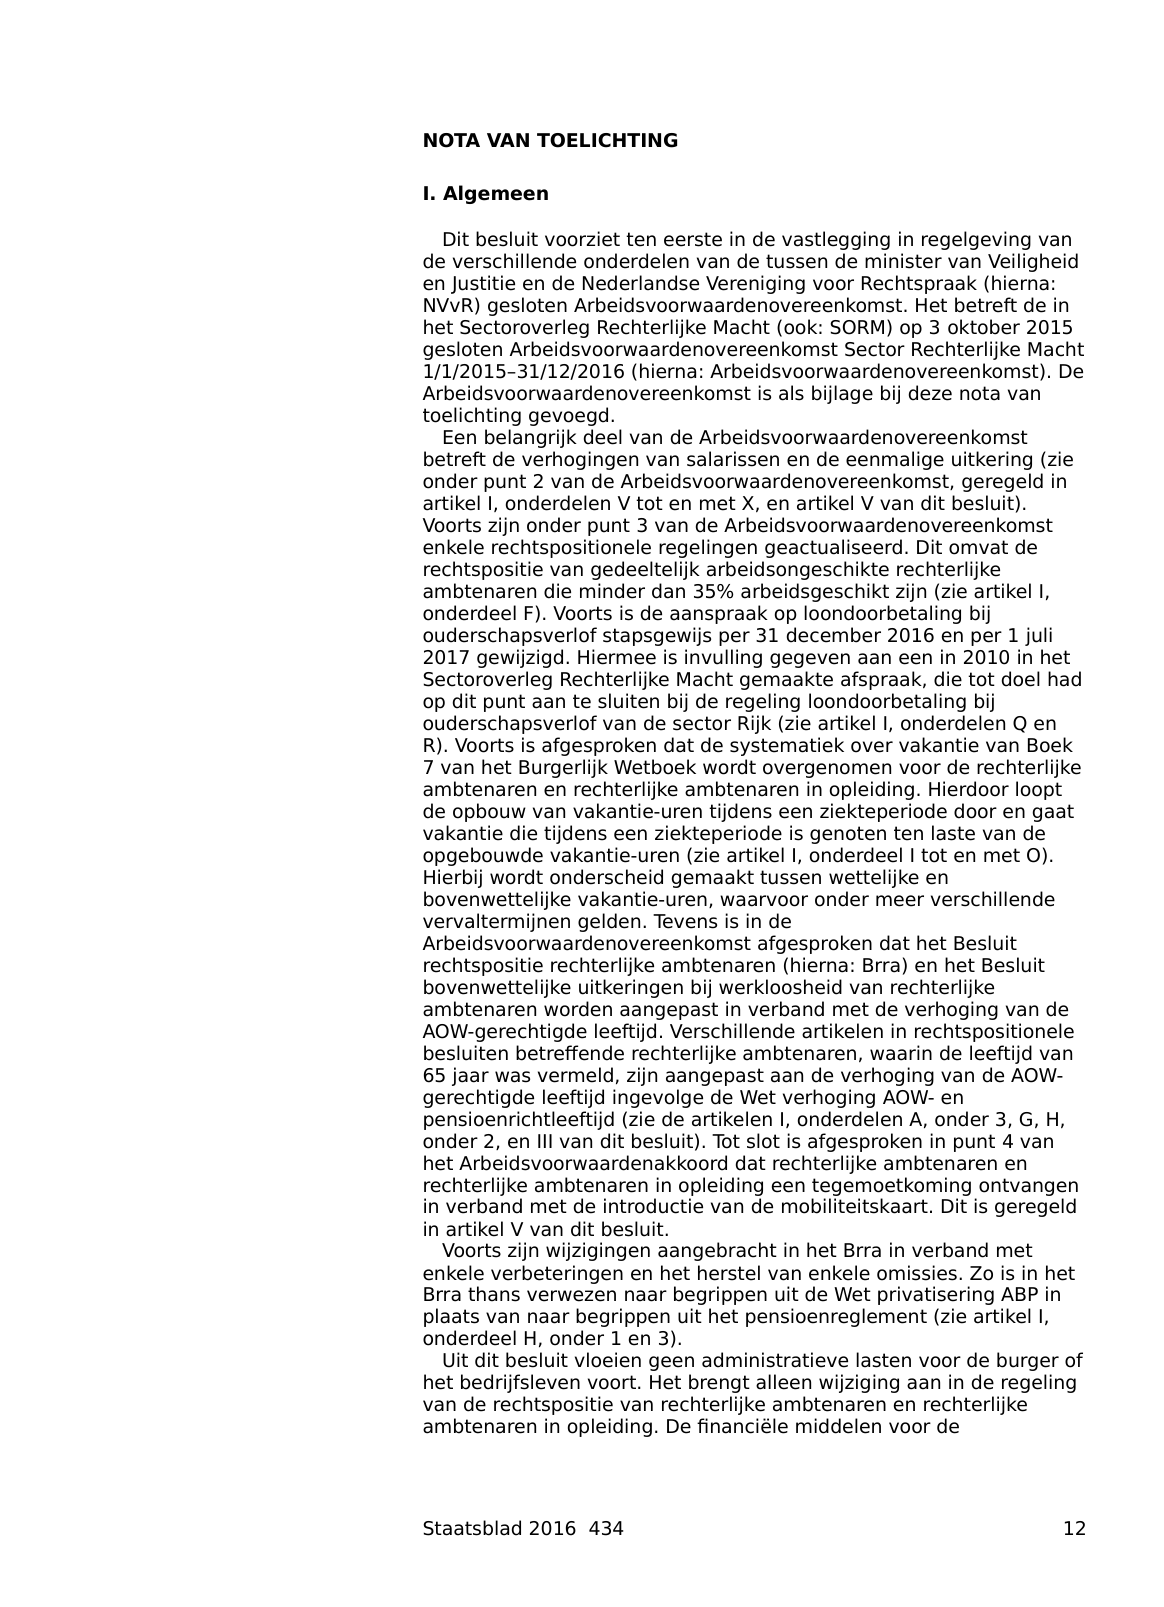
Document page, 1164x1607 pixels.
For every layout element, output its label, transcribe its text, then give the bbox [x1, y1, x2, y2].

text Voorts zijn wijzigingen aangebracht in het Brra in verband met enkele verbeteringen en het herstel van enkele omissies. Zo is in het Brra thans verwezen naar begrippen uit de Wet privatisering ABP in plaats van naar begrippen uit het pensioenreglement (zie artikel I, onderdeel H, onder 1 en 3). [422, 1240, 1087, 1350]
subtitle I. Algemeen [422, 182, 1087, 204]
text Een belangrijk deel van de Arbeidsvoorwaardenovereenkomst betreft de verhogingen van salarissen en de eenmalige uitkering (zie onder punt 2 van de Arbeidsvoorwaardenovereenkomst, geregeld in artikel I, onderdelen V tot en met X, en artikel V van dit besluit). Voorts zijn onder punt 3 van de Arbeidsvoorwaardenovereenkomst enkele rechtspositionele regelingen geactualiseerd. Dit omvat de rechtspositie van gedeeltelijk arbeidsongeschikte rechterlijke ambtenaren die minder dan 35% arbeidsgeschikt zijn (zie artikel I, onderdeel F). Voorts is de aanspraak op loondoorbetaling bij ouderschapsverlof stapsgewijs per 31 december 2016 en per 1 juli 2017 gewijzigd. Hiermee is invulling gegeven aan een in 2010 in het Sectoroverleg Rechterlijke Macht gemaakte afspraak, die tot doel had op dit punt aan te sluiten bij de regeling loondoorbetaling bij ouderschapsverlof van de sector Rijk (zie artikel I, onderdelen Q en R). Voorts is afgesproken dat de systematiek over vakantie van Boek 7 van het Burgerlijk Wetboek wordt overgenomen voor de rechterlijke ambtenaren en rechterlijke ambtenaren in opleiding. Hierdoor loopt de opbouw van vakantie-uren tijdens een ziekteperiode door en gaat vakantie die tijdens een ziekteperiode is genoten ten laste van de opgebouwde vakantie-uren (zie artikel I, onderdeel I tot en met O). Hierbij wordt onderscheid gemaakt tussen wettelijke en bovenwettelijke vakantie-uren, waarvoor onder meer verschillende vervaltermijnen gelden. Tevens is in de Arbeidsvoorwaardenovereenkomst afgesproken dat het Besluit rechtspositie rechterlijke ambtenaren (hierna: Brra) en het Besluit bovenwettelijke uitkeringen bij werkloosheid van rechterlijke ambtenaren worden aangepast in verband met de verhoging van de AOW-gerechtigde leeftijd. Verschillende artikelen in rechtspositionele besluiten betreffende rechterlijke ambtenaren, waarin de leeftijd van 65 jaar was vermeld, zijn aangepast aan de verhoging van de AOW-gerechtigde leeftijd ingevolge de Wet verhoging AOW- en pensioenrichtleeftijd (zie de artikelen I, onderdelen A, onder 3, G, H, onder 2, en III van dit besluit). Tot slot is afgesproken in punt 4 van het Arbeidsvoorwaardenakkoord dat rechterlijke ambtenaren en rechterlijke ambtenaren in opleiding een tegemoetkoming ontvangen in verband met de introductie van de mobiliteitskaart. Dit is geregeld in artikel V van dit besluit. [422, 427, 1087, 1240]
subtitle NOTA VAN TOELICHTING [422, 130, 1087, 152]
text Dit besluit voorziet ten eerste in de vastlegging in regelgeving van de verschillende onderdelen van de tussen de minister van Veiligheid en Justitie en de Nederlandse Vereniging voor Rechtspraak (hierna: NVvR) gesloten Arbeidsvoorwaardenovereenkomst. Het betreft de in het Sectoroverleg Rechterlijke Macht (ook: SORM) op 3 oktober 2015 gesloten Arbeidsvoorwaardenovereenkomst Sector Rechterlijke Macht 1/1/2015–31/12/2016 (hierna: Arbeidsvoorwaardenovereenkomst). De Arbeidsvoorwaardenovereenkomst is als bijlage bij deze nota van toelichting gevoegd. [422, 229, 1087, 427]
text Uit dit besluit vloeien geen administratieve lasten voor de burger of het bedrijfsleven voort. Het brengt alleen wijziging aan in de regeling van de rechtspositie van rechterlijke ambtenaren en rechterlijke ambtenaren in opleiding. De financiële middelen voor de [422, 1350, 1087, 1438]
